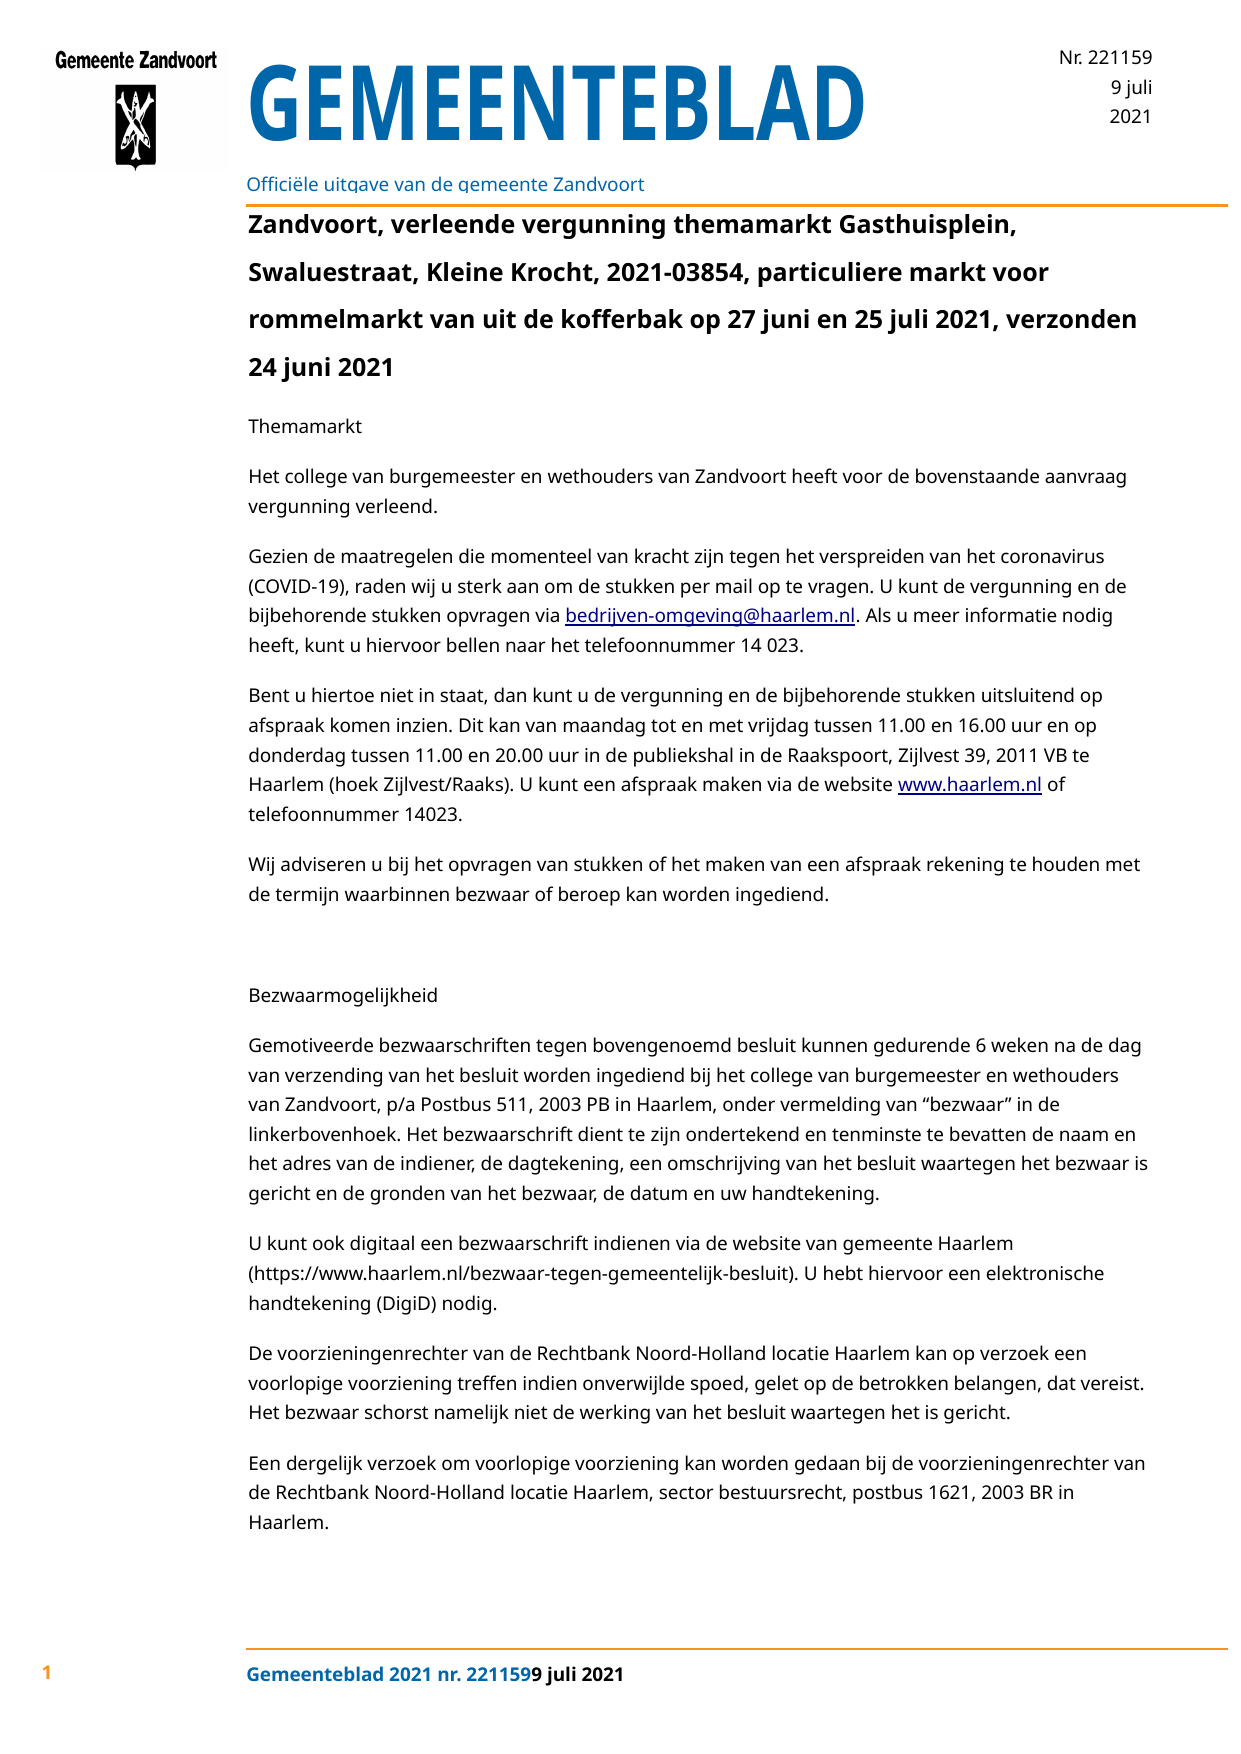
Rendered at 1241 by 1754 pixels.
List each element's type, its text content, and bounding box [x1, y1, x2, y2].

text Bezwaarmogelijkheid [248, 982, 1152, 1008]
text Het college van burgemeester en wethouders van Zandvoort heeft voor de bovenstaande aanvraag vergunning verleend. [248, 463, 1152, 519]
text Gezien de maatregelen die momenteel van kracht zijn tegen het verspreiden van het coronavirus (COVID-19), raden wij u sterk aan om de stukken per mail op te vragen. U kunt de vergunning en de bijbehorende stukken opvragen via bedrijven-omgeving@haarlem.nl. Als u meer informatie nodig heeft, kunt u hiervoor bellen naar het telefoonnummer 14 023. [248, 543, 1152, 658]
text De voorzieningenrechter van de Rechtbank Noord-Holland locatie Haarlem kan op verzoek een voorlopige voorziening treffen indien onverwijlde spoed, gelet op de betrokken belangen, dat vereist. Het bezwaar schorst namelijk niet de werking van het besluit waartegen het is gericht. [248, 1340, 1152, 1425]
text Zandvoort, verleende vergunning themamarkt Gasthuisplein, Swaluestraat, Kleine Krocht, 2021-03854, particuliere markt voor rommelmarkt van uit de kofferbak op 27 juni en 25 juli 2021, verzonden 24 juni 2021 [248, 207, 1152, 384]
text U kunt ook digitaal een bezwaarschrift indienen via de website van gemeente Haarlem (https://www.haarlem.nl/bezwaar-tegen-gemeentelijk-besluit). U hebt hiervoor een elektronische handtekening (DigiD) nodig. [248, 1231, 1152, 1316]
text Bent u hiertoe niet in staat, dan kunt u de vergunning en de bijbehorende stukken uitsluitend op afspraak komen inzien. Dit kan van maandag tot en met vrijdag tussen 11.00 en 16.00 uur en op donderdag tussen 11.00 en 20.00 uur in de publiekshal in de Raakspoort, Zijlvest 39, 2011 VB te Haarlem (hoek Zijlvest/Raaks). U kunt een afspraak maken via de website www.haarlem.nl of telefoonnummer 14023. [248, 683, 1152, 827]
picture [41, 47, 231, 172]
text Een dergelijk verzoek om voorlopige voorziening kan worden gedaan bij de voorzieningenrechter van de Rechtbank Noord-Holland locatie Haarlem, sector bestuursrecht, postbus 1621, 2003 BR in Haarlem. [248, 1450, 1152, 1535]
text Gemotiveerde bezwaarschriften tegen bovengenoemd besluit kunnen gedurende 6 weken na de dag van verzending van het besluit worden ingediend bij het college van burgemeester en wethouders van Zandvoort, p/a Postbus 511, 2003 PB in Haarlem, onder vermelding van “bezwaar” in de linkerbovenhoek. Het bezwaarschrift dient te zijn ondertekend en tenminste te bevatten de naam en het adres van de indiener, de dagtekening, een omschrijving van het besluit waartegen het bezwaar is gericht en de gronden van het bezwaar, de datum en uw handtekening. [248, 1032, 1152, 1206]
text Themamarkt [248, 413, 1152, 439]
text Wij adviseren u bij het opvragen van stukken of het maken van een afspraak rekening te houden met de termijn waarbinnen bezwaar of beroep kan worden ingediend. [248, 851, 1152, 907]
